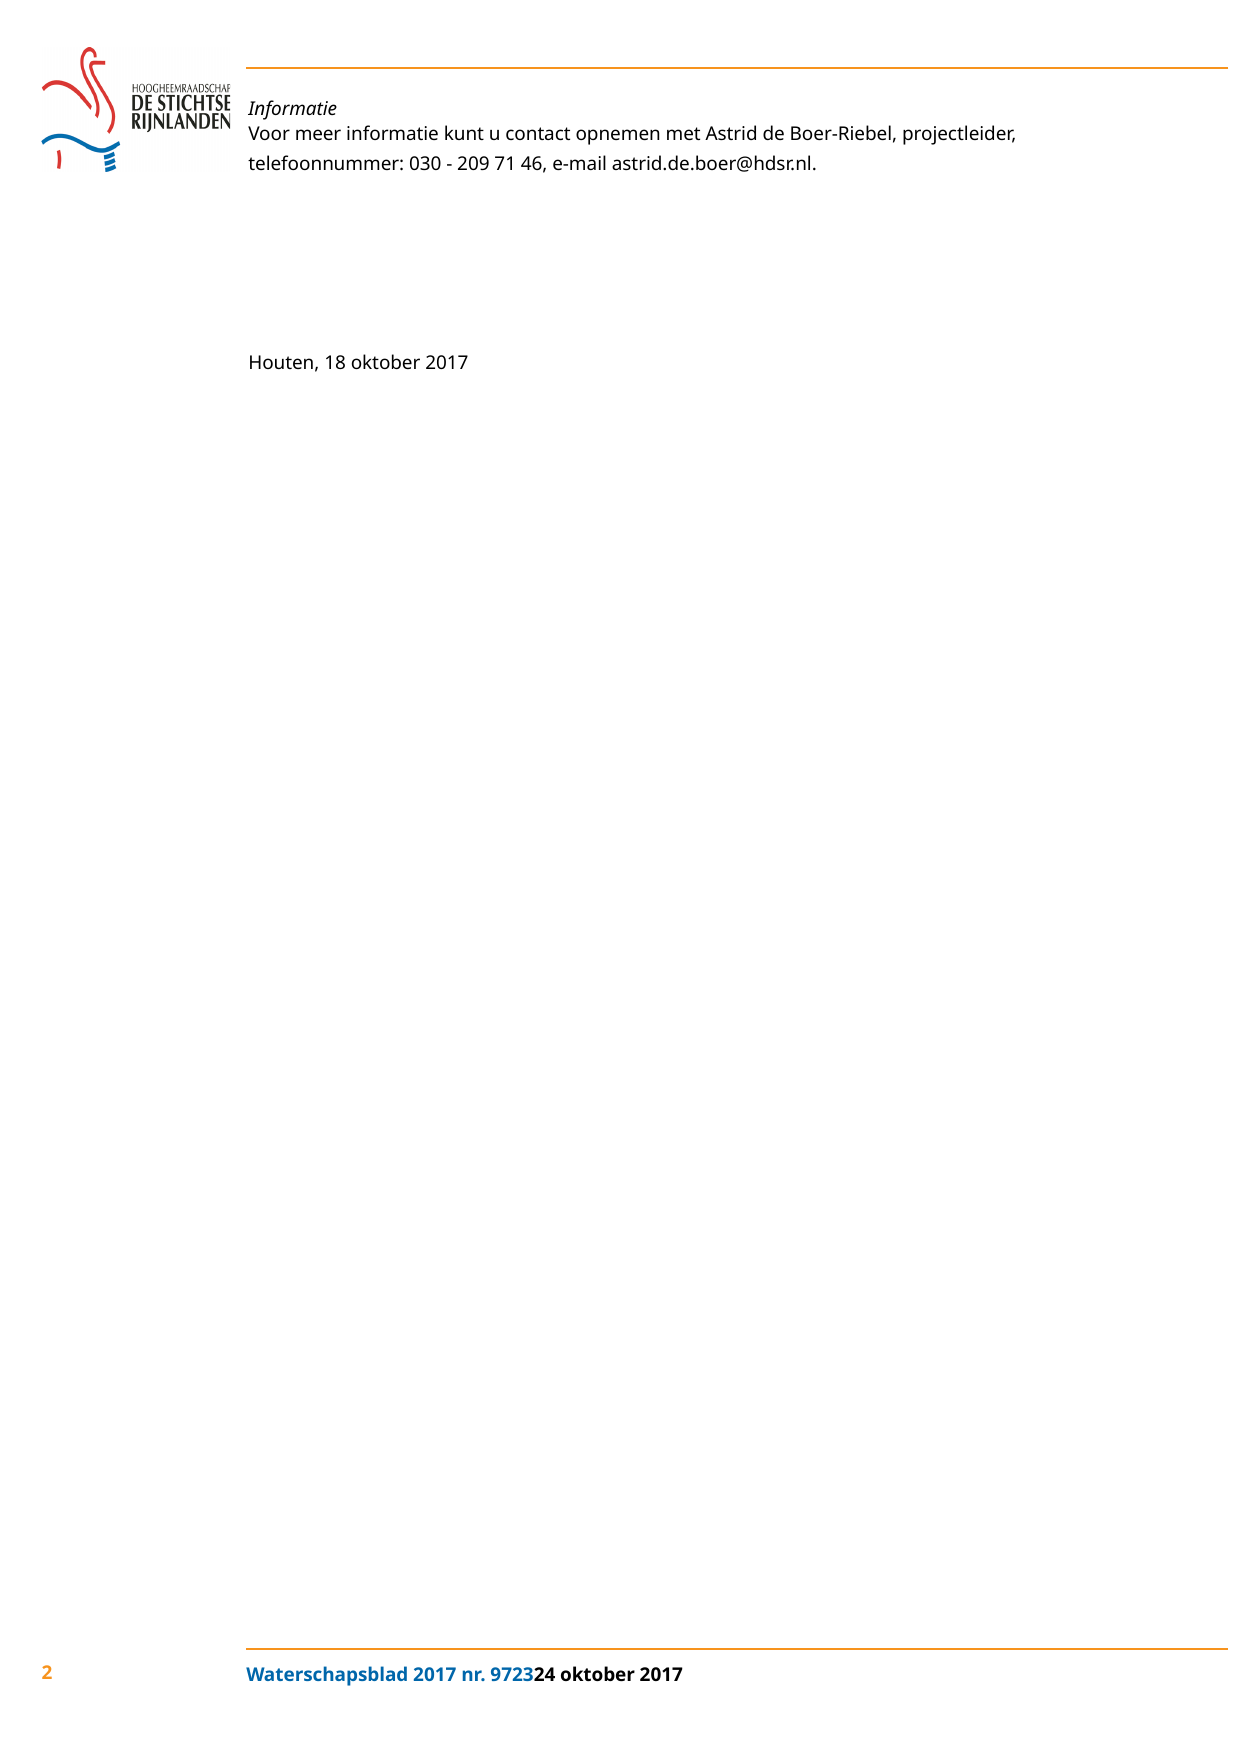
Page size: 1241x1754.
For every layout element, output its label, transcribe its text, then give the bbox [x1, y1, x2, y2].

text Informatie [248, 95, 1152, 121]
text Houten, 18 oktober 2017 [248, 349, 1152, 375]
text Voor meer informatie kunt u contact opnemen met Astrid de Boer-Riebel, projectleider, telefoonnummer: 030 - 209 71 46, e-mail astrid.de.boer@hdsr.nl. [248, 121, 1152, 176]
picture [41, 47, 231, 172]
